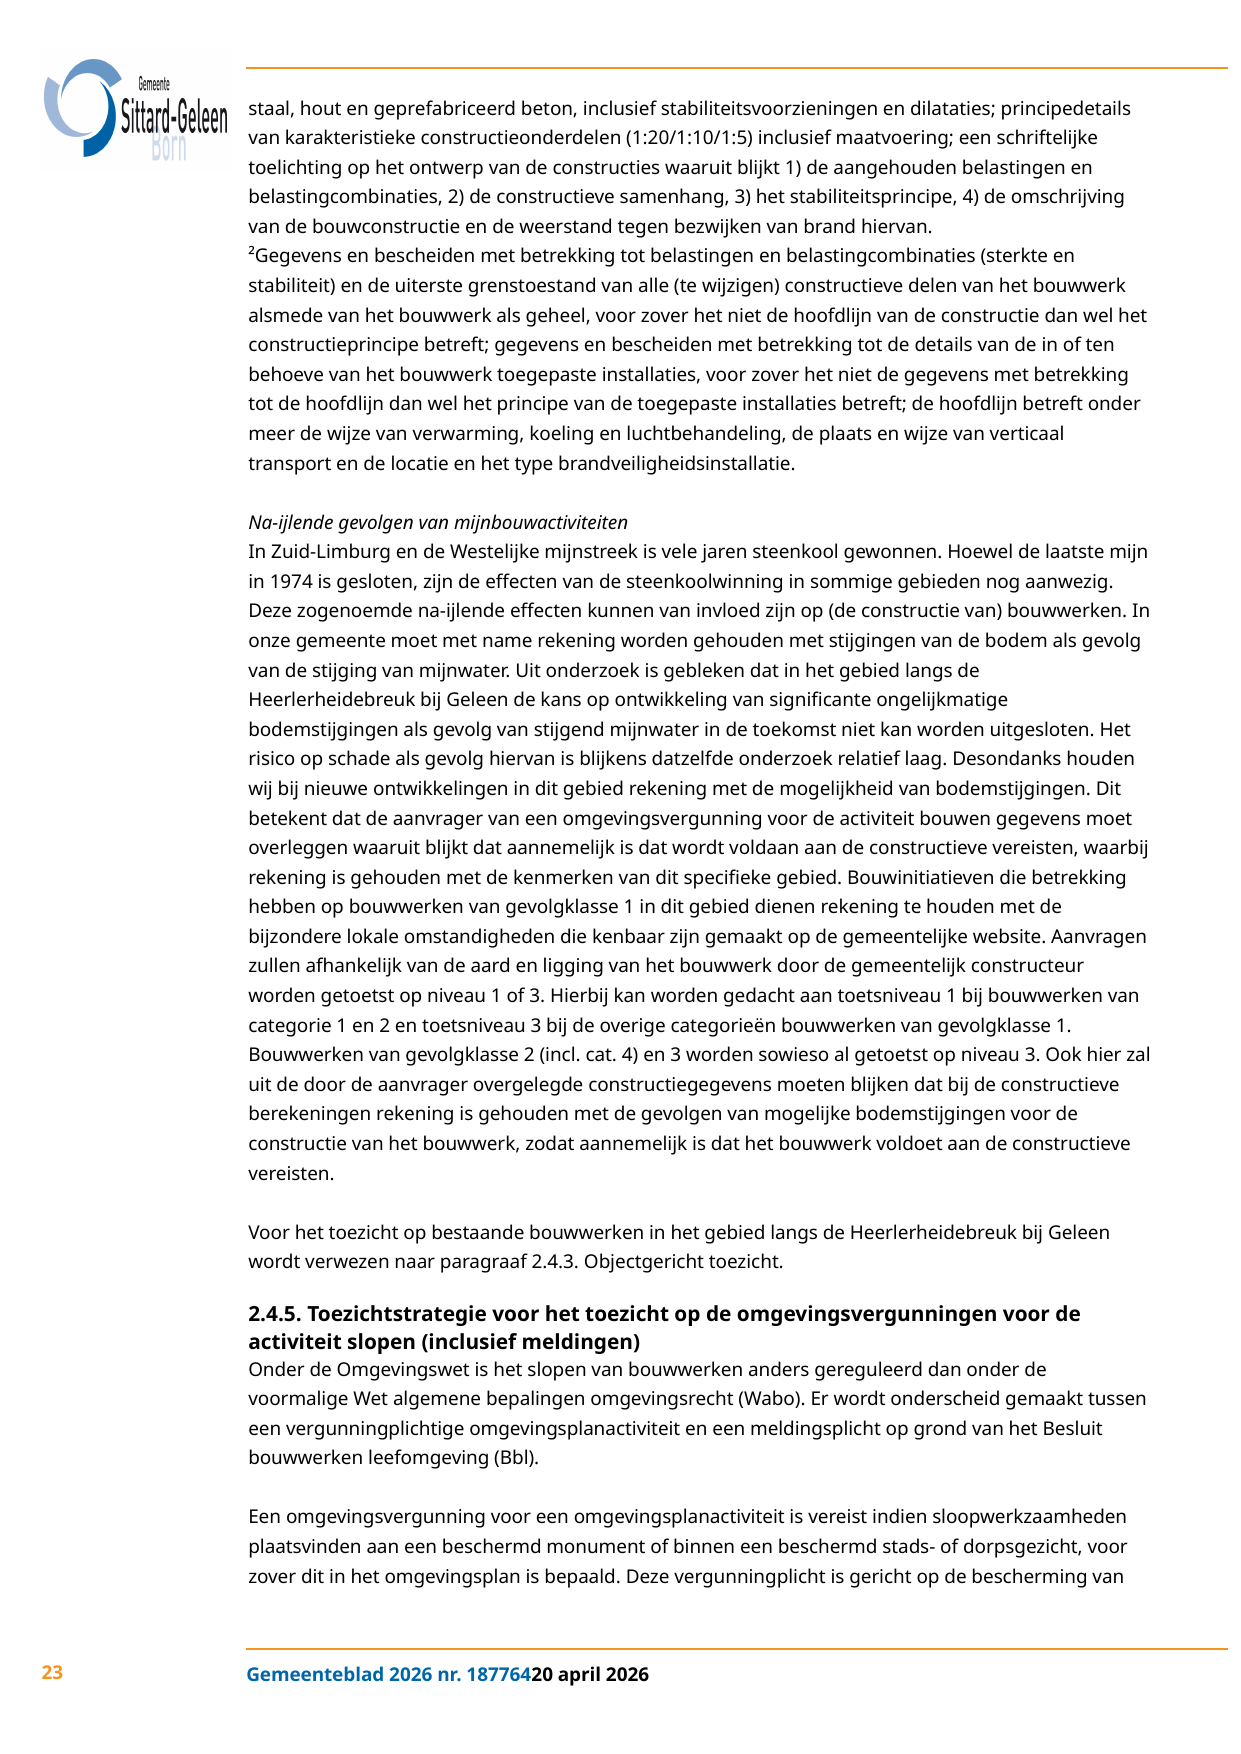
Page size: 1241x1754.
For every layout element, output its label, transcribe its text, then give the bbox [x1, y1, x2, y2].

text Na-ijlende gevolgen van mijnbouwactiviteiten [248, 509, 1152, 535]
text staal, hout en geprefabriceerd beton, inclusief stabiliteitsvoorzieningen en dilataties; principedetails van karakteristieke constructieonderdelen (1:20/1:10/1:5) inclusief maatvoering; een schriftelijke toelichting op het ontwerp van de constructies waaruit blijkt 1) de aangehouden belastingen en belastingcombinaties, 2) de constructieve samenhang, 3) het stabiliteitsprincipe, 4) de omschrijving van de bouwconstructie en de weerstand tegen bezwijken van brand hiervan. [248, 95, 1152, 239]
text 2.4.5. Toezichtstrategie voor het toezicht op de omgevingsvergunningen voor de activiteit slopen (inclusief meldingen) [248, 1299, 1152, 1356]
text Voor het toezicht op bestaande bouwwerken in het gebied langs de Heerlerheidebreuk bij Geleen wordt verwezen naar paragraaf 2.4.3. Objectgericht toezicht. [248, 1219, 1152, 1274]
text ²Gegevens en bescheiden met betrekking tot belastingen en belastingcombinaties (sterkte en stabiliteit) en de uiterste grenstoestand van alle (te wijzigen) constructieve delen van het bouwwerk alsmede van het bouwwerk als geheel, voor zover het niet de hoofdlijn van de constructie dan wel het constructieprincipe betreft; gegevens en bescheiden met betrekking tot de details van de in of ten behoeve van het bouwwerk toegepaste installaties, voor zover het niet de gegevens met betrekking tot de hoofdlijn dan wel het principe van de toegepaste installaties betreft; de hoofdlijn betreft onder meer de wijze van verwarming, koeling en luchtbehandeling, de plaats en wijze van verticaal transport en de locatie en het type brandveiligheidsinstallatie. [248, 243, 1152, 476]
text Een omgevingsvergunning voor een omgevingsplanactiviteit is vereist indien sloopwerkzaamheden plaatsvinden aan een beschermd monument of binnen een beschermd stads- of dorpsgezicht, voor zover dit in het omgevingsplan is bepaald. Deze vergunningplicht is gericht op de bescherming van [248, 1504, 1152, 1589]
text Onder de Omgevingswet is het slopen van bouwwerken anders gereguleerd dan onder de voormalige Wet algemene bepalingen omgevingsrecht (Wabo). Er wordt onderscheid gemaakt tussen een vergunningplichtige omgevingsplanactiviteit en een meldingsplicht op grond van het Besluit bouwwerken leefomgeving (Bbl). [248, 1356, 1152, 1470]
text In Zuid-Limburg en de Westelijke mijnstreek is vele jaren steenkool gewonnen. Hoewel de laatste mijn in 1974 is gesloten, zijn de effecten van de steenkoolwinning in sommige gebieden nog aanwezig. Deze zogenoemde na-ijlende effecten kunnen van invloed zijn op (de constructie van) bouwwerken. In onze gemeente moet met name rekening worden gehouden met stijgingen van de bodem als gevolg van de stijging van mijnwater. Uit onderzoek is gebleken dat in het gebied langs de Heerlerheidebreuk bij Geleen de kans op ontwikkeling van significante ongelijkmatige bodemstijgingen als gevolg van stijgend mijnwater in de toekomst niet kan worden uitgesloten. Het risico op schade als gevolg hiervan is blijkens datzelfde onderzoek relatief laag. Desondanks houden wij bij nieuwe ontwikkelingen in dit gebied rekening met de mogelijkheid van bodemstijgingen. Dit betekent dat de aanvrager van een omgevingsvergunning voor de activiteit bouwen gegevens moet overleggen waaruit blijkt dat aannemelijk is dat wordt voldaan aan de constructieve vereisten, waarbij rekening is gehouden met de kenmerken van dit specifieke gebied. Bouwinitiatieven die betrekking hebben op bouwwerken van gevolgklasse 1 in dit gebied dienen rekening te houden met de bijzondere lokale omstandigheden die kenbaar zijn gemaakt op de gemeentelijke website. Aanvragen zullen afhankelijk van de aard en ligging van het bouwwerk door de gemeentelijk constructeur worden getoetst op niveau 1 of 3. Hierbij kan worden gedacht aan toetsniveau 1 bij bouwwerken van categorie 1 en 2 en toetsniveau 3 bij de overige categorieën bouwwerken van gevolgklasse 1. Bouwwerken van gevolgklasse 2 (incl. cat. 4) en 3 worden sowieso al getoetst op niveau 3. Ook hier zal uit de door de aanvrager overgelegde constructiegegevens moeten blijken dat bij de constructieve berekeningen rekening is gehouden met de gevolgen van mogelijke bodemstijgingen voor de constructie van het bouwwerk, zodat aannemelijk is dat het bouwwerk voldoet aan de constructieve vereisten. [248, 538, 1152, 1186]
picture [41, 47, 231, 172]
